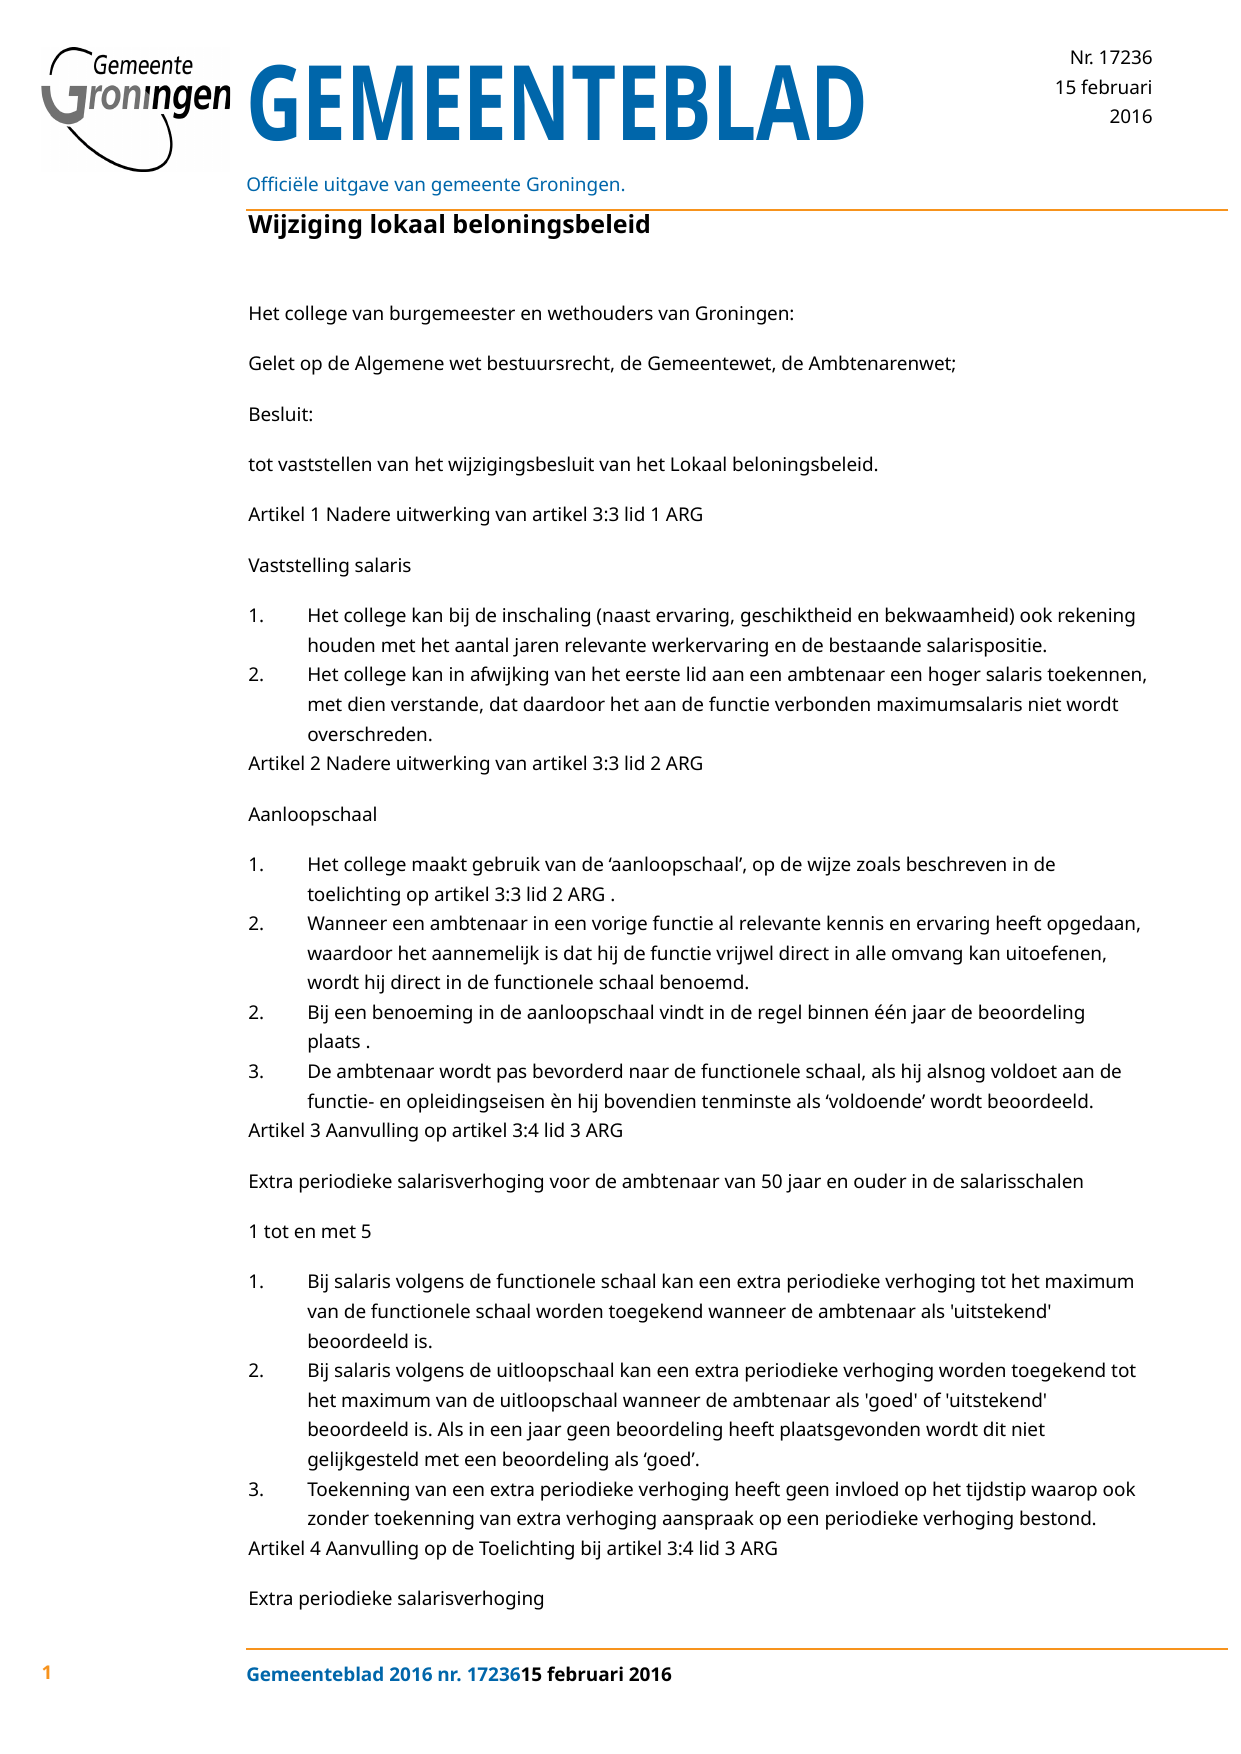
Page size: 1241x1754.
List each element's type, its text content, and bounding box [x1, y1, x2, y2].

text Artikel 3 Aanvulling op artikel 3:4 lid 3 ARG [248, 1117, 1152, 1143]
list Wanneer een ambtenaar in een vorige functie al relevante kennis en ervaring heeft opgedaan, waardoor het aannemelijk is dat hij de functie vrijwel direct in alle omvang kan uitoefenen, wordt hij direct in de functionele schaal benoemd. [248, 910, 1152, 995]
list Het college kan in afwijking van het eerste lid aan een ambtenaar een hoger salaris toekennen, met dien verstande, dat daardoor het aan de functie verbonden maximumsalaris niet wordt overschreden. [248, 662, 1152, 746]
picture [41, 47, 231, 172]
text Besluit: [248, 401, 1152, 426]
list Bij salaris volgens de functionele schaal kan een extra periodieke verhoging tot het maximum van de functionele schaal worden toegekend wanneer de ambtenaar als 'uitstekend' beoordeeld is. [248, 1269, 1152, 1353]
text tot vaststellen van het wijzigingsbesluit van het Lokaal beloningsbeleid. [248, 451, 1152, 477]
text Artikel 1 Nadere uitwerking van artikel 3:3 lid 1 ARG [248, 502, 1152, 527]
list Toekenning van een extra periodieke verhoging heeft geen invloed op het tijdstip waarop ook zonder toekenning van extra verhoging aanspraak op een periodieke verhoging bestond. [248, 1476, 1152, 1531]
text Vaststelling salaris [248, 552, 1152, 578]
text Het college van burgemeester en wethouders van Groningen: [248, 300, 1152, 326]
list Bij een benoeming in de aanloopschaal vindt in de regel binnen één jaar de beoordeling plaats . [248, 999, 1152, 1054]
text Aanloopschaal [248, 801, 1152, 826]
text Wijziging lokaal beloningsbeleid [248, 211, 1152, 241]
text Artikel 2 Nadere uitwerking van artikel 3:3 lid 2 ARG [248, 750, 1152, 776]
text Extra periodieke salarisverhoging [248, 1585, 1152, 1611]
text 1 tot en met 5 [248, 1218, 1152, 1244]
list Het college maakt gebruik van de ‘aanloopschaal’, op de wijze zoals beschreven in de toelichting op artikel 3:3 lid 2 ARG . [248, 851, 1152, 906]
list De ambtenaar wordt pas bevorderd naar de functionele schaal, als hij alsnog voldoet aan de functie- en opleidingseisen èn hij bovendien tenminste als ‘voldoende’ wordt beoordeeld. [248, 1058, 1152, 1113]
text Extra periodieke salarisverhoging voor de ambtenaar van 50 jaar en ouder in de salarisschalen [248, 1168, 1152, 1193]
text Gelet op de Algemene wet bestuursrecht, de Gemeentewet, de Ambtenarenwet; [248, 350, 1152, 376]
list Het college kan bij de inschaling (naast ervaring, geschiktheid en bekwaamheid) ook rekening houden met het aantal jaren relevante werkervaring en de bestaande salarispositie. [248, 602, 1152, 658]
text Artikel 4 Aanvulling op de Toelichting bij artikel 3:4 lid 3 ARG [248, 1535, 1152, 1561]
list Bij salaris volgens de uitloopschaal kan een extra periodieke verhoging worden toegekend tot het maximum van de uitloopschaal wanneer de ambtenaar als 'goed' of 'uitstekend' beoordeeld is. Als in een jaar geen beoordeling heeft plaatsgevonden wordt dit niet gelijkgesteld met een beoordeling als ‘goed’. [248, 1357, 1152, 1472]
